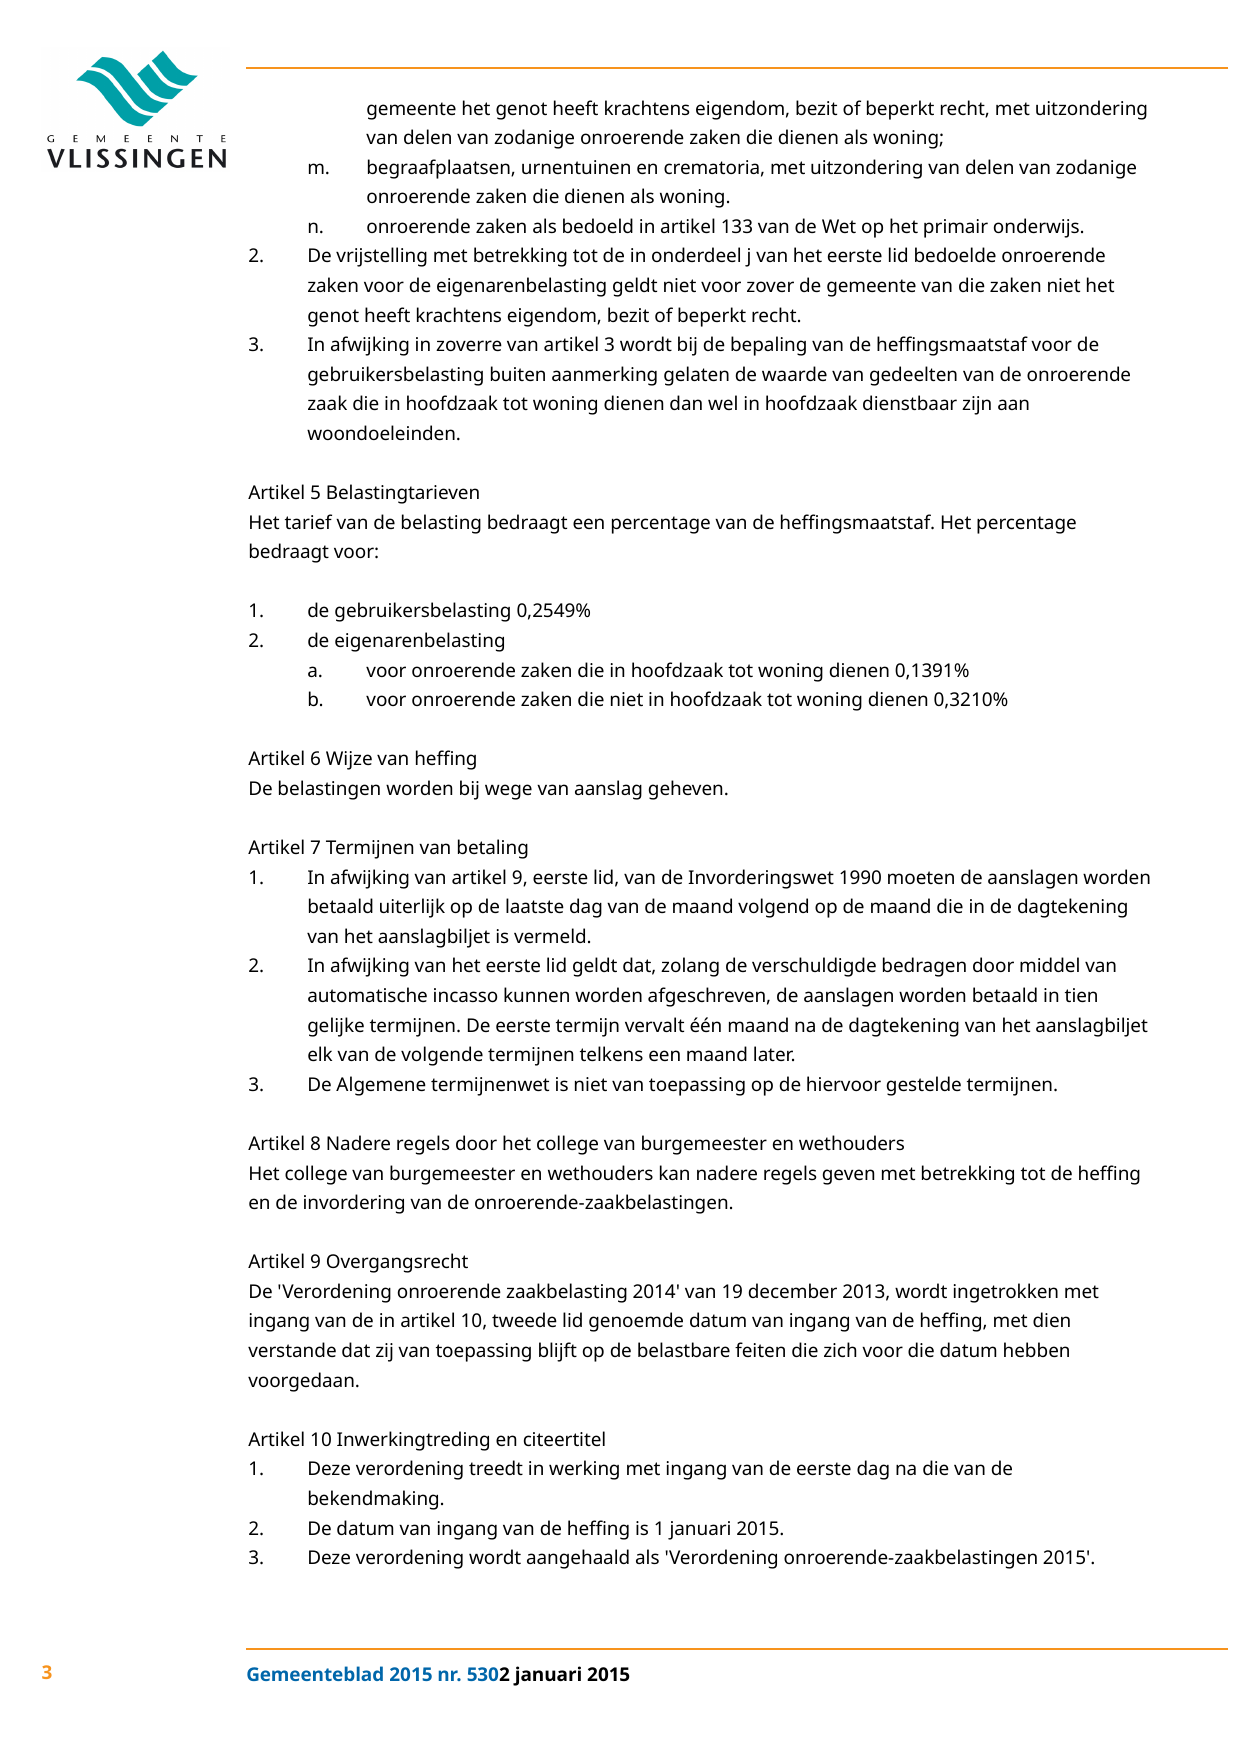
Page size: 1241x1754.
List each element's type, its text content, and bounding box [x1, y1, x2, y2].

list Deze verordening wordt aangehaald als 'Verordening onroerende-zaakbelastingen 2015'. [248, 1544, 1152, 1570]
list De datum van ingang van de heffing is 1 januari 2015. [248, 1515, 1152, 1541]
text Het tarief van de belasting bedraagt een percentage van de heffingsmaatstaf. Het percentage bedraagt voor: [248, 509, 1152, 564]
list In afwijking van artikel 9, eerste lid, van de Invorderingswet 1990 moeten de aanslagen worden betaald uiterlijk op de laatste dag van de maand volgend op de maand die in de dagtekening van het aanslagbiljet is vermeld. [248, 864, 1152, 949]
list In afwijking van het eerste lid geldt dat, zolang de verschuldigde bedragen door middel van automatische incasso kunnen worden afgeschreven, de aanslagen worden betaald in tien gelijke termijnen. De eerste termijn vervalt één maand na de dagtekening van het aanslagbiljet elk van de volgende termijnen telkens een maand later. [248, 953, 1152, 1067]
list de eigenarenbelasting [248, 627, 1152, 653]
text Artikel 7 Termijnen van betaling [248, 834, 1152, 860]
list Deze verordening treedt in werking met ingang van de eerste dag na die van de bekendmaking. [248, 1456, 1152, 1511]
list onroerende zaken als bedoeld in artikel 133 van de Wet op het primair onderwijs. [307, 213, 1152, 239]
list voor onroerende zaken die in hoofdzaak tot woning dienen 0,1391% [307, 657, 1152, 683]
text Artikel 10 Inwerkingtreding en citeertitel [248, 1426, 1152, 1452]
text Artikel 5 Belastingtarieven [248, 479, 1152, 505]
text Artikel 9 Overgangsrecht [248, 1248, 1152, 1274]
list de gebruikersbelasting 0,2549% [248, 598, 1152, 623]
list In afwijking in zoverre van artikel 3 wordt bij de bepaling van de heffingsmaatstaf voor de gebruikersbelasting buiten aanmerking gelaten de waarde van gedeelten van de onroerende zaak die in hoofdzaak tot woning dienen dan wel in hoofdzaak dienstbaar zijn aan woondoeleinden. [248, 331, 1152, 446]
list voor onroerende zaken die niet in hoofdzaak tot woning dienen 0,3210% [307, 686, 1152, 712]
text Artikel 8 Nadere regels door het college van burgemeester en wethouders [248, 1130, 1152, 1156]
text De belastingen worden bij wege van aanslag geheven. [248, 775, 1152, 801]
text Artikel 6 Wijze van heffing [248, 746, 1152, 771]
picture [41, 47, 231, 172]
list begraafplaatsen, urnentuinen en crematoria, met uitzondering van delen van zodanige onroerende zaken die dienen als woning. [307, 154, 1152, 209]
list De Algemene termijnenwet is niet van toepassing op de hiervoor gestelde termijnen. [248, 1071, 1152, 1097]
text De 'Verordening onroerende zaakbelasting 2014' van 19 december 2013, wordt ingetrokken met ingang van de in artikel 10, tweede lid genoemde datum van ingang van de heffing, met dien verstande dat zij van toepassing blijft op de belastbare feiten die zich voor die datum hebben voorgedaan. [248, 1278, 1152, 1393]
list gemeente het genot heeft krachtens eigendom, bezit of beperkt recht, met uitzondering van delen van zodanige onroerende zaken die dienen als woning; [307, 95, 1152, 150]
text Het college van burgemeester en wethouders kan nadere regels geven met betrekking tot de heffing en de invordering van de onroerende-zaakbelastingen. [248, 1160, 1152, 1215]
list De vrijstelling met betrekking tot de in onderdeel j van het eerste lid bedoelde onroerende zaken voor de eigenarenbelasting geldt niet voor zover de gemeente van die zaken niet het genot heeft krachtens eigendom, bezit of beperkt recht. [248, 243, 1152, 328]
